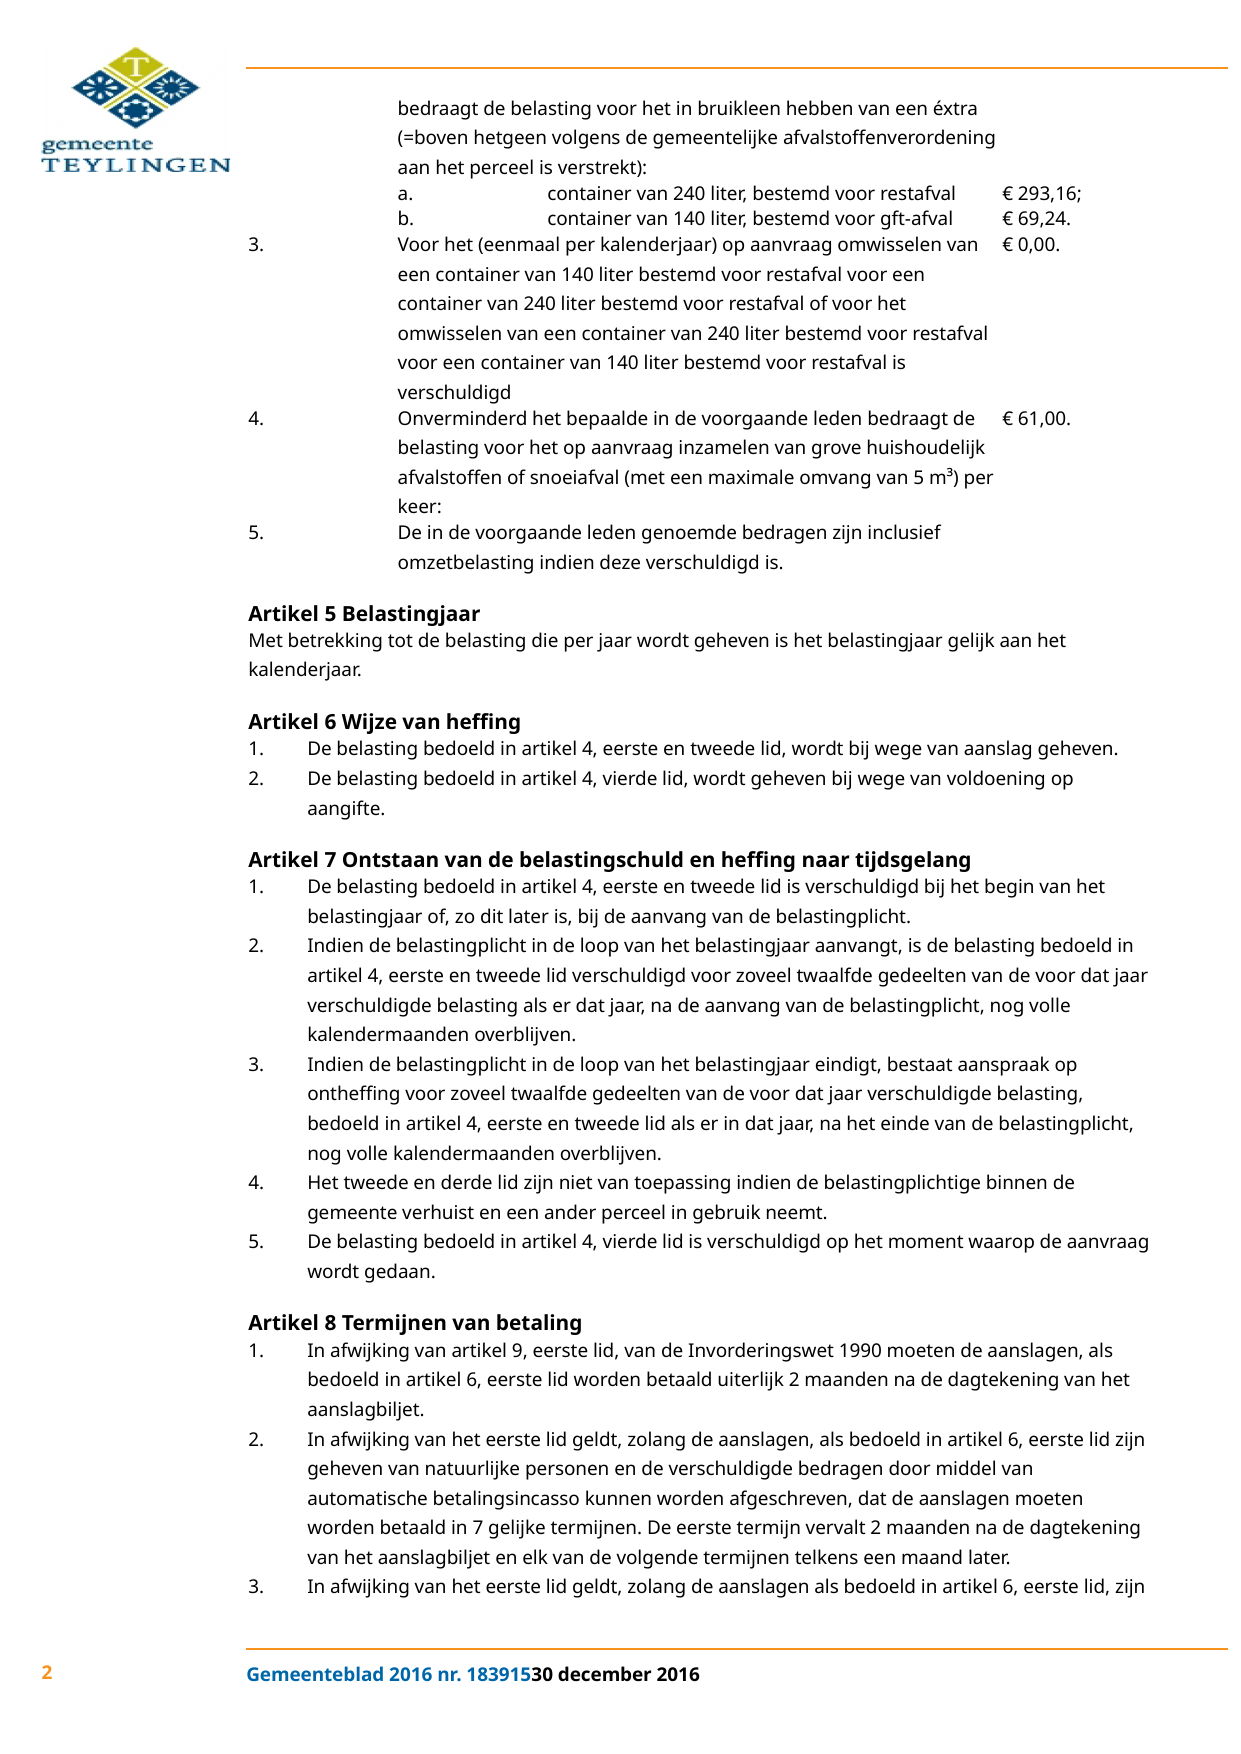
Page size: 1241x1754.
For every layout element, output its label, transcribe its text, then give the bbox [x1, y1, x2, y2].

table_cell container van 240 liter, bestemd voor restafval [547, 180, 1002, 205]
list In afwijking van het eerste lid geldt, zolang de aanslagen, als bedoeld in artikel 6, eerste lid zijn geheven van natuurlijke personen en de verschuldigde bedragen door middel van automatische betalingsincasso kunnen worden afgeschreven, dat de aanslagen moeten worden betaald in 7 gelijke termijnen. De eerste termijn vervalt 2 maanden na de dagtekening van het aanslagbiljet en elk van de volgende termijnen telkens een maand later. [248, 1426, 1152, 1570]
table_cell a. [398, 180, 547, 205]
text Artikel 7 Ontstaan van de belastingschuld en heffing naar tijdsgelang [248, 845, 1152, 873]
table_cell Voor het (eenmaal per kalenderjaar) op aanvraag omwisselen van een container van 140 liter bestemd voor restafval voor een container van 240 liter bestemd voor restafval of voor het omwisselen van een container van 240 liter bestemd voor restafval voor een container van 140 liter bestemd voor restafval is verschuldigd [398, 231, 1002, 405]
table_cell [248, 95, 397, 180]
table_cell container van 140 liter, bestemd voor gft-afval [547, 205, 1002, 231]
table_cell De in de voorgaande leden genoemde bedragen zijn inclusief omzetbelasting indien deze verschuldigd is. [398, 519, 1002, 574]
list De belasting bedoeld in artikel 4, eerste en tweede lid is verschuldigd bij het begin van het belastingjaar of, zo dit later is, bij de aanvang van de belastingplicht. [248, 873, 1152, 929]
table_cell b. [398, 205, 547, 231]
table_cell [1002, 95, 1152, 180]
table_cell 3. [248, 231, 397, 405]
list In afwijking van artikel 9, eerste lid, van de Invorderingswet 1990 moeten de aanslagen, als bedoeld in artikel 6, eerste lid worden betaald uiterlijk 2 maanden na de dagtekening van het aanslagbiljet. [248, 1337, 1152, 1422]
table_cell 4. [248, 405, 397, 519]
text Met betrekking tot de belasting die per jaar wordt geheven is het belastingjaar gelijk aan het kalenderjaar. [248, 627, 1152, 682]
table_cell € 0,00. [1002, 231, 1152, 405]
list Het tweede en derde lid zijn niet van toepassing indien de belastingplichtige binnen de gemeente verhuist en een ander perceel in gebruik neemt. [248, 1169, 1152, 1225]
list Indien de belastingplicht in de loop van het belastingjaar eindigt, bestaat aanspraak op ontheffing voor zoveel twaalfde gedeelten van de voor dat jaar verschuldigde belasting, bedoeld in artikel 4, eerste en tweede lid als er in dat jaar, na het einde van de belastingplicht, nog volle kalendermaanden overblijven. [248, 1051, 1152, 1166]
list Indien de belastingplicht in de loop van het belastingjaar aanvangt, is de belasting bedoeld in artikel 4, eerste en tweede lid verschuldigd voor zoveel twaalfde gedeelten van de voor dat jaar verschuldigde belasting als er dat jaar, na de aanvang van de belastingplicht, nog volle kalendermaanden overblijven. [248, 933, 1152, 1047]
table_cell [248, 205, 397, 231]
list In afwijking van het eerste lid geldt, zolang de aanslagen als bedoeld in artikel 6, eerste lid, zijn [248, 1574, 1152, 1599]
table_cell € 293,16; [1002, 180, 1152, 205]
table_cell 5. [248, 519, 397, 574]
text Artikel 8 Termijnen van betaling [248, 1308, 1152, 1337]
table_cell [1002, 519, 1152, 574]
picture [41, 47, 231, 172]
list De belasting bedoeld in artikel 4, vierde lid is verschuldigd op het moment waarop de aanvraag wordt gedaan. [248, 1228, 1152, 1284]
table_cell bedraagt de belasting voor het in bruikleen hebben van een éxtra (=boven hetgeen volgens de gemeentelijke afvalstoffenverordening aan het perceel is verstrekt): [398, 95, 1002, 180]
text Artikel 5 Belastingjaar [248, 599, 1152, 627]
text Artikel 6 Wijze van heffing [248, 707, 1152, 736]
list De belasting bedoeld in artikel 4, eerste en tweede lid, wordt bij wege van aanslag geheven. [248, 736, 1152, 761]
table_cell Onverminderd het bepaalde in de voorgaande leden bedraagt de belasting voor het op aanvraag inzamelen van grove huishoudelijk afvalstoffen of snoeiafval (met een maximale omvang van 5 m³) per keer: [398, 405, 1002, 519]
list De belasting bedoeld in artikel 4, vierde lid, wordt geheven bij wege van voldoening op aangifte. [248, 765, 1152, 820]
table_cell € 69,24. [1002, 205, 1152, 231]
table_cell € 61,00. [1002, 405, 1152, 519]
table_cell [248, 180, 397, 205]
